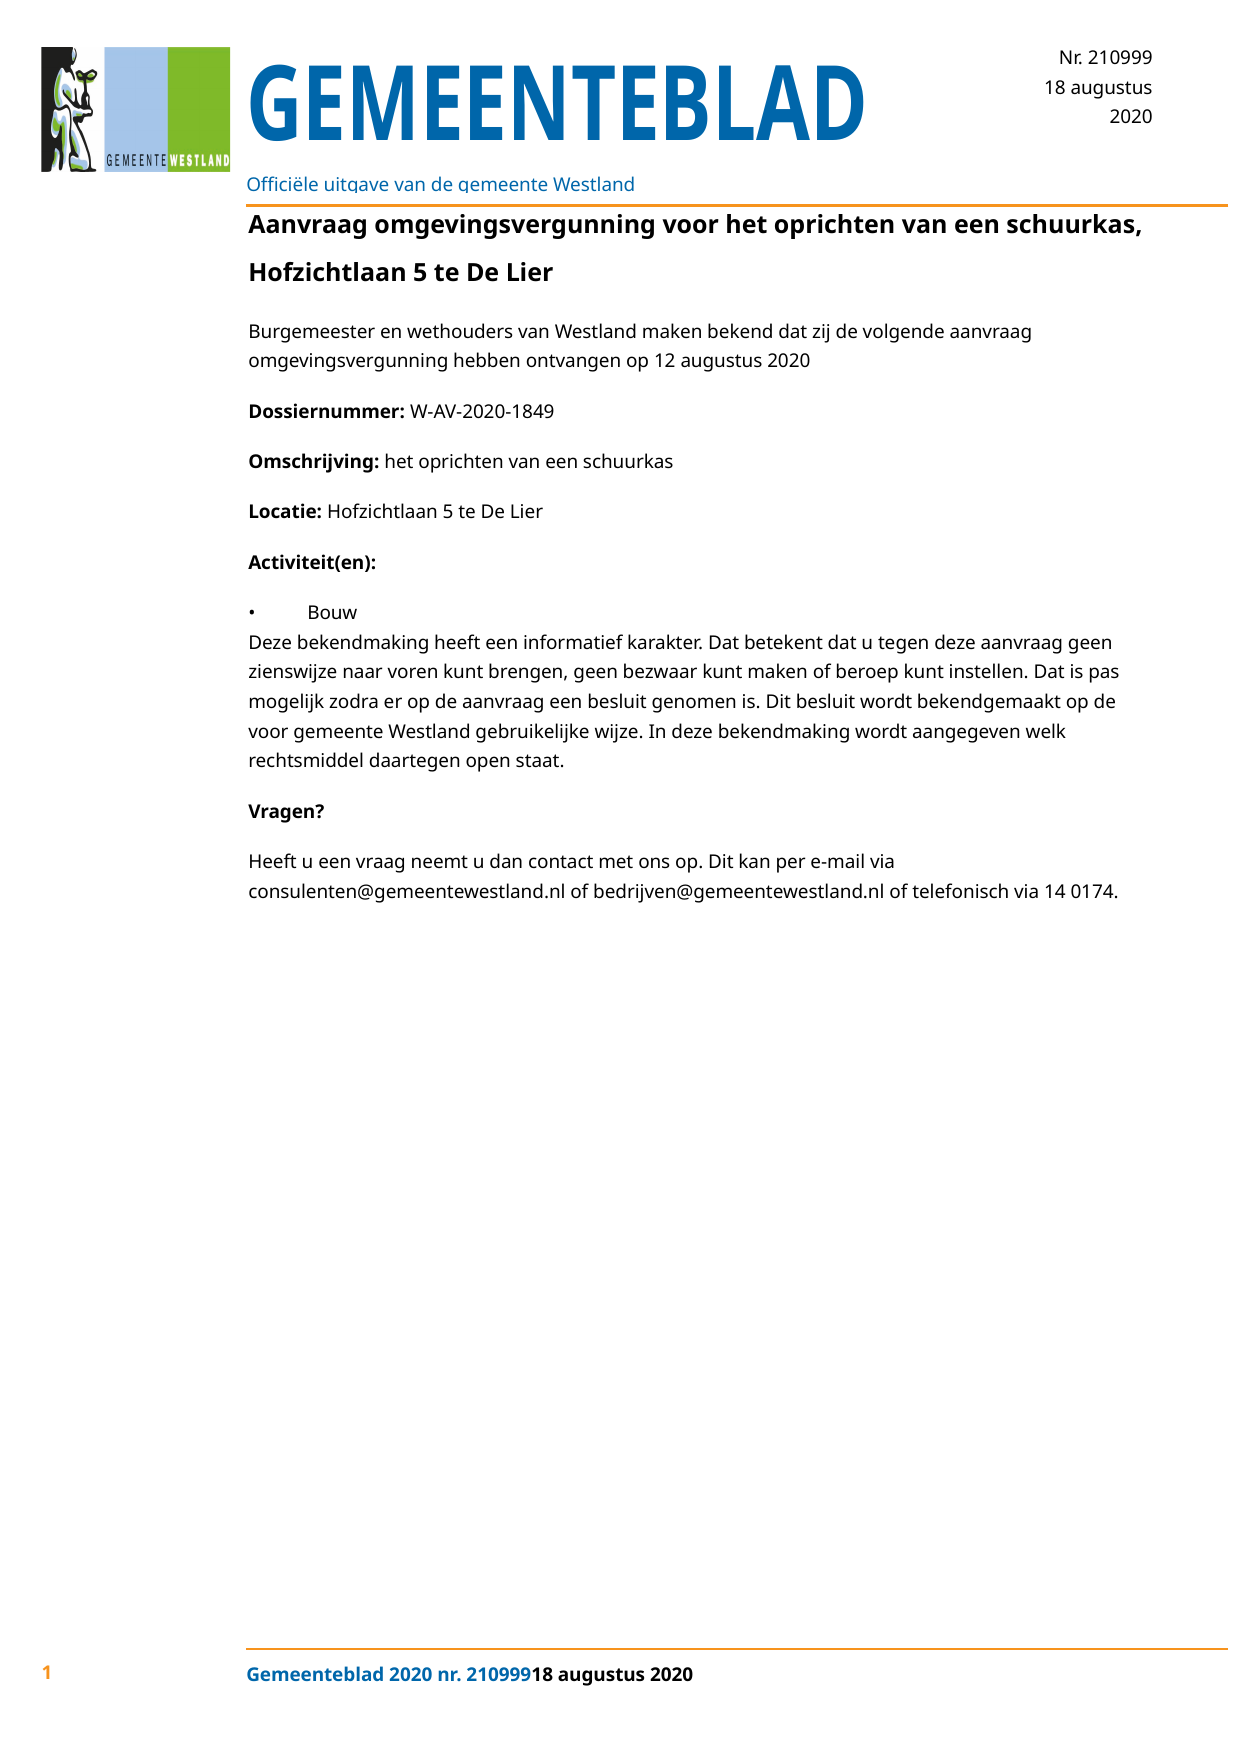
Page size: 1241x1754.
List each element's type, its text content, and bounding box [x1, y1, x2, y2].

list Bouw [248, 599, 1152, 625]
text Omschrijving: het oprichten van een schuurkas [248, 448, 1152, 474]
text Burgemeester en wethouders van Westland maken bekend dat zij de volgende aanvraag omgevingsvergunning hebben ontvangen op 12 augustus 2020 [248, 318, 1152, 373]
text Dossiernummer: W-AV-2020-1849 [248, 398, 1152, 424]
text Activiteit(en): [248, 549, 1152, 575]
text Heeft u een vraag neemt u dan contact met ons op. Dit kan per e-mail via consulenten@gemeentewestland.nl of bedrijven@gemeentewestland.nl of telefonisch via 14 0174. [248, 848, 1152, 904]
text Locatie: Hofzichtlaan 5 te De Lier [248, 499, 1152, 524]
text Vragen? [248, 798, 1152, 824]
text Deze bekendmaking heeft een informatief karakter. Dat betekent dat u tegen deze aanvraag geen zienswijze naar voren kunt brengen, geen bezwaar kunt maken of beroep kunt instellen. Dat is pas mogelijk zodra er op de aanvraag een besluit genomen is. Dit besluit wordt bekendgemaakt op de voor gemeente Westland gebruikelijke wijze. In deze bekendmaking wordt aangegeven welk rechtsmiddel daartegen open staat. [248, 629, 1152, 773]
picture [41, 47, 231, 172]
text Aanvraag omgevingsvergunning voor het oprichten van een schuurkas, Hofzichtlaan 5 te De Lier [248, 207, 1152, 288]
